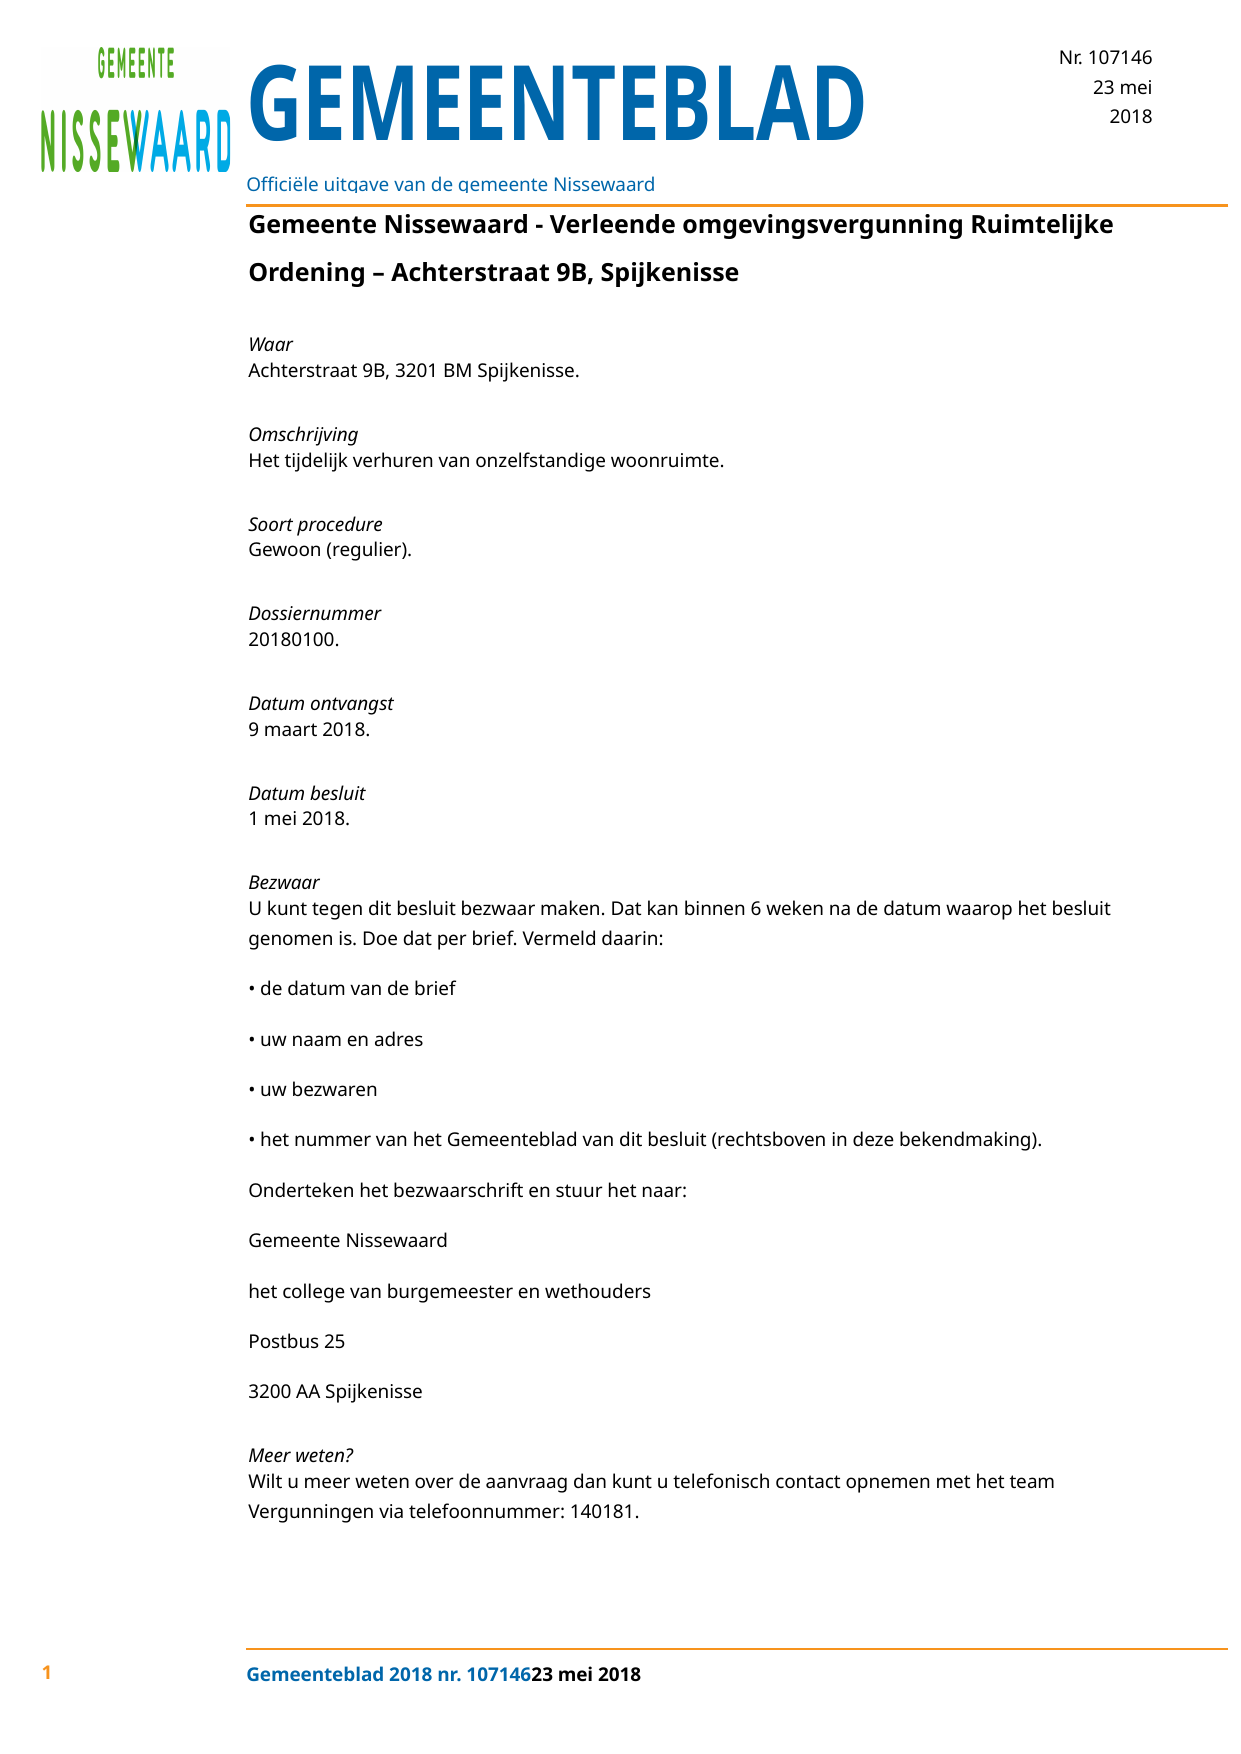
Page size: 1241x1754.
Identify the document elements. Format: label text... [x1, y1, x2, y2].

text Achterstraat 9B, 3201 BM Spijkenisse. [248, 357, 1152, 383]
text Gemeente Nissewaard - Verleende omgevingsvergunning Ruimtelijke Ordening – Achterstraat 9B, Spijkenisse [248, 207, 1152, 288]
text Soort procedure [248, 511, 1152, 537]
text Omschrijving [248, 421, 1152, 447]
text Onderteken het bezwaarschrift en stuur het naar: [248, 1177, 1152, 1203]
text 20180100. [248, 626, 1152, 652]
text • uw naam en adres [248, 1026, 1152, 1051]
text • de datum van de brief [248, 975, 1152, 1001]
text 1 mei 2018. [248, 806, 1152, 831]
text het college van burgemeester en wethouders [248, 1278, 1152, 1303]
picture [201, 122, 206, 138]
text Waar [248, 331, 1152, 357]
text 9 maart 2018. [248, 716, 1152, 742]
text Gemeente Nissewaard [248, 1227, 1152, 1253]
text Datum ontvangst [248, 690, 1152, 716]
text Datum besluit [248, 780, 1152, 806]
text Gewoon (regulier). [248, 537, 1152, 562]
picture [41, 47, 231, 172]
text Bezwaar [248, 869, 1152, 895]
text • uw bezwaren [248, 1076, 1152, 1102]
picture [222, 122, 227, 160]
text Postbus 25 [248, 1328, 1152, 1354]
text Het tijdelijk verhuren van onzelfstandige woonruimte. [248, 447, 1152, 473]
text 3200 AA Spijkenisse [248, 1379, 1152, 1404]
text U kunt tegen dit besluit bezwaar maken. Dat kan binnen 6 weken na de datum waarop het besluit genomen is. Doe dat per brief. Vermeld daarin: [248, 895, 1152, 951]
picture [176, 157, 187, 172]
picture [154, 157, 165, 172]
picture [200, 151, 206, 172]
text Wilt u meer weten over de aanvraag dan kunt u telefonisch contact opnemen met het team Vergunningen via telefoonnummer: 140181. [248, 1468, 1152, 1524]
text • het nummer van het Gemeenteblad van dit besluit (rechtsboven in deze bekendmaking). [248, 1127, 1152, 1152]
text Dossiernummer [248, 601, 1152, 626]
text Meer weten? [248, 1443, 1152, 1468]
